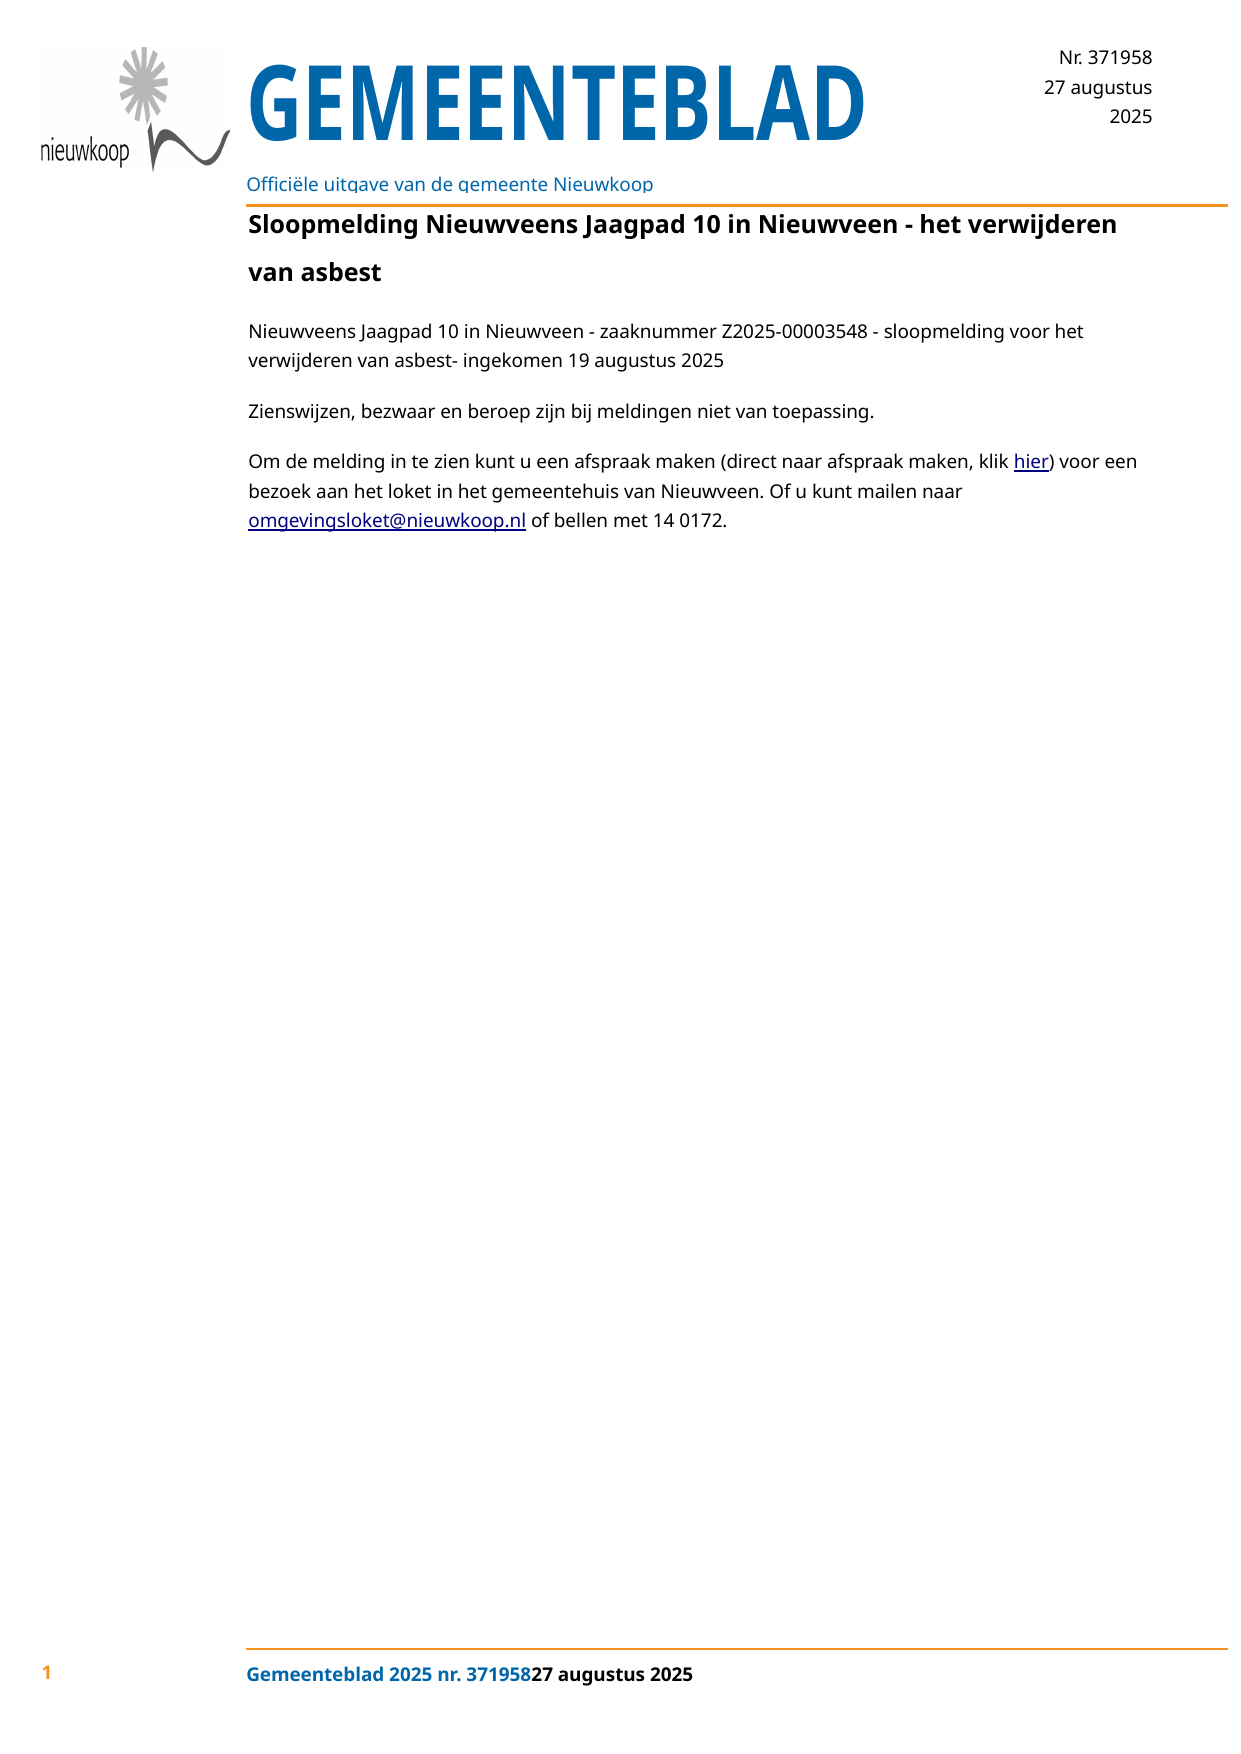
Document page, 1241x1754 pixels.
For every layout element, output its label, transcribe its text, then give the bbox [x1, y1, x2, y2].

text Zienswijzen, bezwaar en beroep zijn bij meldingen niet van toepassing. [248, 398, 1152, 424]
text Nieuwveens Jaagpad 10 in Nieuwveen - zaaknummer Z2025-00003548 - sloopmelding voor het verwijderen van asbest- ingekomen 19 augustus 2025 [248, 318, 1152, 373]
text Sloopmelding Nieuwveens Jaagpad 10 in Nieuwveen - het verwijderen van asbest [248, 207, 1152, 288]
picture [41, 47, 231, 172]
text Om de melding in te zien kunt u een afspraak maken (direct naar afspraak maken, klik hier) voor een bezoek aan het loket in het gemeentehuis van Nieuwveen. Of u kunt mailen naar omgevingsloket@nieuwkoop.nl of bellen met 14 0172. [248, 448, 1152, 533]
